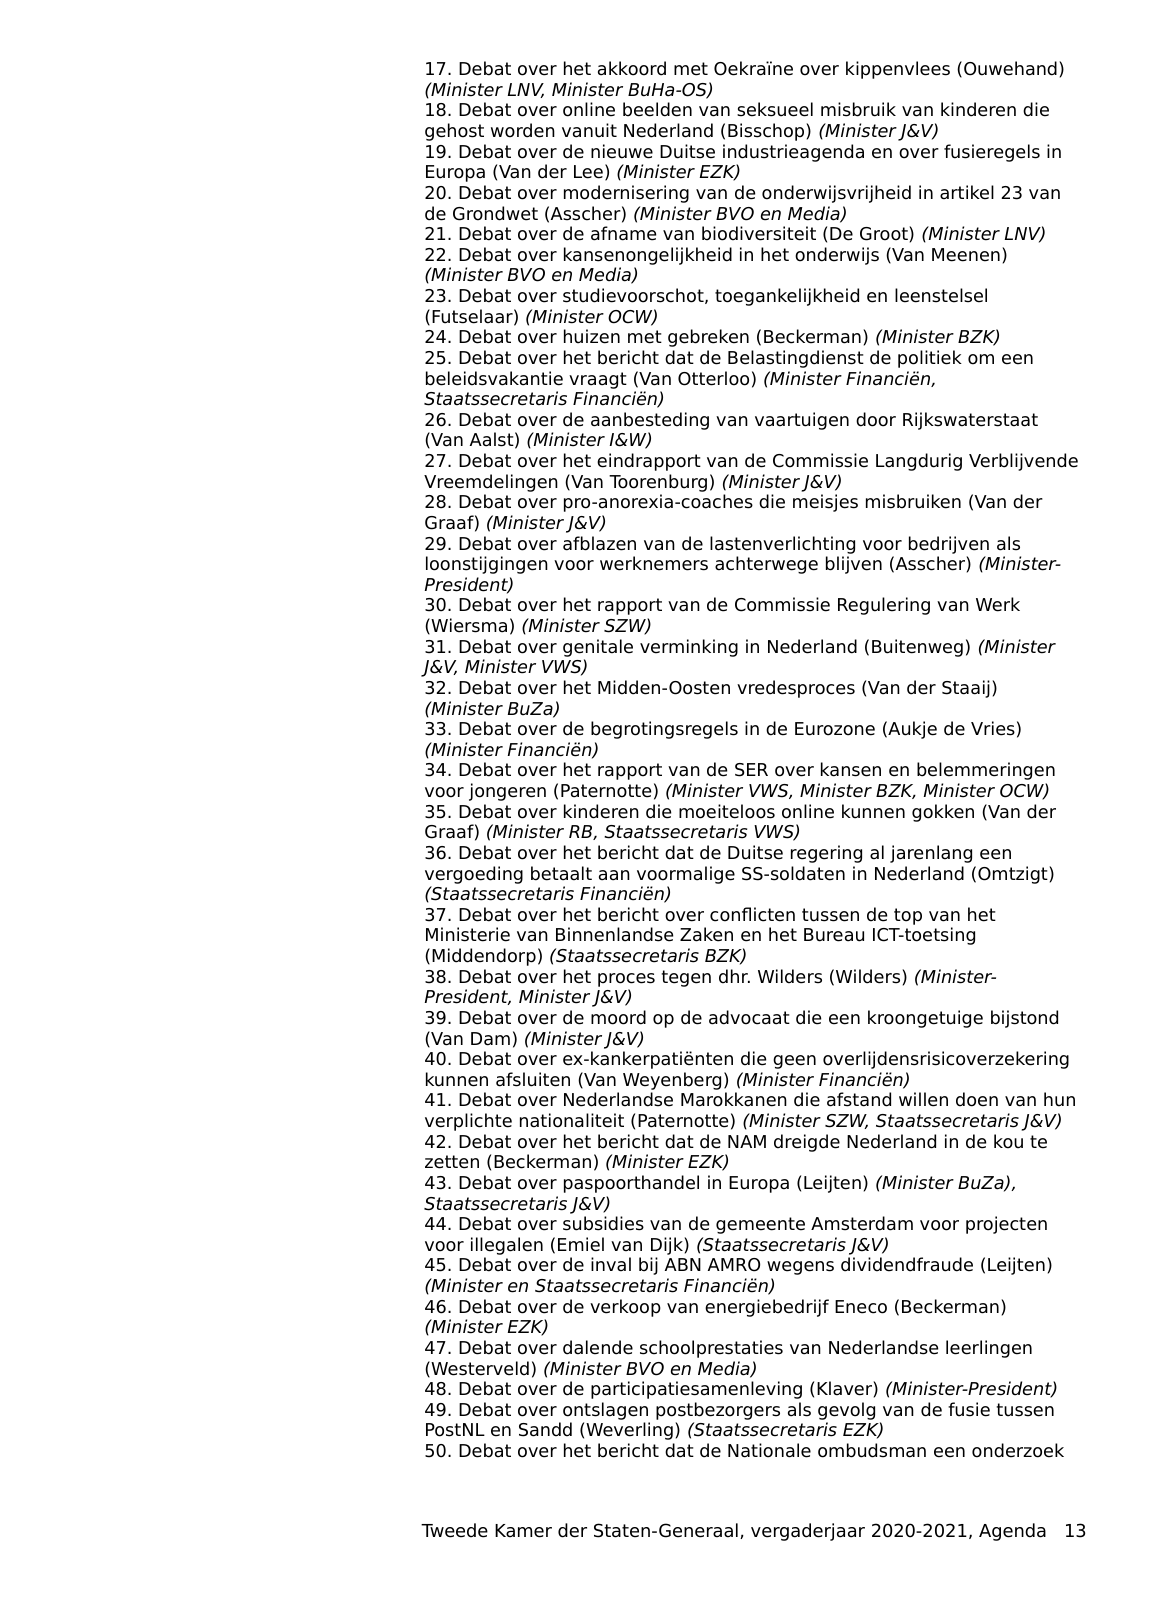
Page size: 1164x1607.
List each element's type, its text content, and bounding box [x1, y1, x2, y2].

table_cell [77, 719, 401, 760]
table_cell 19. Debat over de nieuwe Duitse industrieagenda en over fusieregels in Europa (Van der Lee) (Minister EZK) [418, 142, 1087, 183]
table_cell [401, 719, 418, 760]
table_cell 47. Debat over dalende schoolprestaties van Nederlandse leerlingen (Westerveld) (Minister BVO en Media) [418, 1338, 1087, 1379]
table_cell [77, 534, 401, 595]
table_cell [77, 1379, 401, 1400]
table_cell 20. Debat over modernisering van de onderwijsvrijheid in artikel 23 van de Grondwet (Asscher) (Minister BVO en Media) [418, 183, 1087, 224]
table_cell [77, 1049, 401, 1090]
table_cell [401, 678, 418, 719]
table_cell 25. Debat over het bericht dat de Belastingdienst de politiek om een beleidsvakantie vraagt (Van Otterloo) (Minister Financiën, Staatssecretaris Financiën) [418, 348, 1087, 410]
table_cell [401, 1132, 418, 1173]
table_cell 27. Debat over het eindrapport van de Commissie Langdurig Verblijvende Vreemdelingen (Van Toorenburg) (Minister J&V) [418, 451, 1087, 492]
table_cell 46. Debat over de verkoop van energiebedrijf Eneco (Beckerman) (Minister EZK) [418, 1297, 1087, 1338]
table_cell 21. Debat over de afname van biodiversiteit (De Groot) (Minister LNV) [418, 224, 1087, 245]
table_cell 29. Debat over afblazen van de lastenverlichting voor bedrijven als loonstijgingen voor werknemers achterwege blijven (Asscher) (Minister-President) [418, 534, 1087, 595]
table_cell [401, 1338, 418, 1379]
table_cell 18. Debat over online beelden van seksueel misbruik van kinderen die gehost worden vanuit Nederland (Bisschop) (Minister J&V) [418, 100, 1087, 142]
table_cell [77, 451, 401, 492]
table_cell [401, 905, 418, 967]
table_cell [401, 1090, 418, 1132]
table_cell [77, 410, 401, 451]
table_cell [401, 1441, 418, 1462]
table_cell [401, 1255, 418, 1297]
table_cell [401, 492, 418, 533]
table_cell 30. Debat over het rapport van de Commissie Regulering van Werk (Wiersma) (Minister SZW) [418, 595, 1087, 637]
table_cell 41. Debat over Nederlandse Marokkanen die afstand willen doen van hun verplichte nationaliteit (Paternotte) (Minister SZW, Staatssecretaris J&V) [418, 1090, 1087, 1132]
table_cell [77, 1441, 401, 1462]
table_cell [77, 1338, 401, 1379]
table_cell 17. Debat over het akkoord met Oekraïne over kippenvlees (Ouwehand) (Minister LNV, Minister BuHa-OS) [418, 59, 1087, 100]
table_cell 38. Debat over het proces tegen dhr. Wilders (Wilders) (Minister-President, Minister J&V) [418, 967, 1087, 1008]
table_cell [401, 183, 418, 224]
table_cell 28. Debat over pro-anorexia-coaches die meisjes misbruiken (Van der Graaf) (Minister J&V) [418, 492, 1087, 533]
table_cell 33. Debat over de begrotingsregels in de Eurozone (Aukje de Vries) (Minister Financiën) [418, 719, 1087, 760]
table_cell [401, 1297, 418, 1338]
table_cell [401, 100, 418, 142]
table_cell [77, 492, 401, 533]
table_cell [77, 348, 401, 410]
table_cell [77, 802, 401, 843]
table_cell 42. Debat over het bericht dat de NAM dreigde Nederland in de kou te zetten (Beckerman) (Minister EZK) [418, 1132, 1087, 1173]
table_cell [401, 1173, 418, 1214]
table_cell [401, 534, 418, 595]
table_cell [77, 1173, 401, 1214]
table_cell [401, 637, 418, 678]
table_cell [77, 1255, 401, 1297]
table_cell [401, 224, 418, 245]
table_cell [77, 1214, 401, 1255]
table_cell [77, 1132, 401, 1173]
table_cell [401, 1400, 418, 1441]
table_cell [401, 286, 418, 327]
table_cell 40. Debat over ex-kankerpatiënten die geen overlijdensrisicoverzekering kunnen afsluiten (Van Weyenberg) (Minister Financiën) [418, 1049, 1087, 1090]
table_cell [77, 905, 401, 967]
table_cell 31. Debat over genitale verminking in Nederland (Buitenweg) (Minister J&V, Minister VWS) [418, 637, 1087, 678]
table_cell 35. Debat over kinderen die moeiteloos online kunnen gokken (Van der Graaf) (Minister RB, Staatssecretaris VWS) [418, 802, 1087, 843]
table_cell [401, 327, 418, 348]
table_cell [77, 286, 401, 327]
table_cell 49. Debat over ontslagen postbezorgers als gevolg van de fusie tussen PostNL en Sandd (Weverling) (Staatssecretaris EZK) [418, 1400, 1087, 1441]
table_cell [77, 1090, 401, 1132]
table_cell [401, 843, 418, 905]
table_cell [77, 224, 401, 245]
table_cell 26. Debat over de aanbesteding van vaartuigen door Rijkswaterstaat (Van Aalst) (Minister I&W) [418, 410, 1087, 451]
table_cell [77, 100, 401, 142]
table_cell [77, 1400, 401, 1441]
table_cell 44. Debat over subsidies van de gemeente Amsterdam voor projecten voor illegalen (Emiel van Dijk) (Staatssecretaris J&V) [418, 1214, 1087, 1255]
table_cell [77, 327, 401, 348]
table_cell [77, 678, 401, 719]
table_cell [401, 967, 418, 1008]
table_cell 22. Debat over kansenongelijkheid in het onderwijs (Van Meenen) (Minister BVO en Media) [418, 245, 1087, 286]
table_cell 34. Debat over het rapport van de SER over kansen en belemmeringen voor jongeren (Paternotte) (Minister VWS, Minister BZK, Minister OCW) [418, 760, 1087, 802]
table_cell [77, 967, 401, 1008]
table_cell 45. Debat over de inval bij ABN AMRO wegens dividendfraude (Leijten) (Minister en Staatssecretaris Financiën) [418, 1255, 1087, 1297]
table_cell [401, 59, 418, 100]
table_cell [401, 802, 418, 843]
table_cell [401, 142, 418, 183]
table_cell [401, 760, 418, 802]
table_cell [401, 451, 418, 492]
table_cell [77, 142, 401, 183]
table_cell [77, 59, 401, 100]
table_cell [77, 183, 401, 224]
table_cell [401, 245, 418, 286]
table_cell [401, 595, 418, 637]
table_cell [401, 1008, 418, 1049]
table_cell [77, 843, 401, 905]
table_cell [77, 1297, 401, 1338]
table_cell 36. Debat over het bericht dat de Duitse regering al jarenlang een vergoeding betaalt aan voormalige SS-soldaten in Nederland (Omtzigt) (Staatssecretaris Financiën) [418, 843, 1087, 905]
table_cell [401, 1214, 418, 1255]
table_cell [77, 595, 401, 637]
table_cell 23. Debat over studievoorschot, toegankelijkheid en leenstelsel (Futselaar) (Minister OCW) [418, 286, 1087, 327]
table_cell [77, 1008, 401, 1049]
table_cell 24. Debat over huizen met gebreken (Beckerman) (Minister BZK) [418, 327, 1087, 348]
table_cell [77, 637, 401, 678]
table_cell 37. Debat over het bericht over conflicten tussen de top van het Ministerie van Binnenlandse Zaken en het Bureau ICT-toetsing (Middendorp) (Staatssecretaris BZK) [418, 905, 1087, 967]
table_cell 50. Debat over het bericht dat de Nationale ombudsman een onderzoek [418, 1441, 1087, 1462]
table_cell [401, 1379, 418, 1400]
table_cell [77, 245, 401, 286]
table_cell 32. Debat over het Midden-Oosten vredesproces (Van der Staaij) (Minister BuZa) [418, 678, 1087, 719]
table_cell 39. Debat over de moord op de advocaat die een kroongetuige bijstond (Van Dam) (Minister J&V) [418, 1008, 1087, 1049]
table_cell [77, 760, 401, 802]
table_cell [401, 348, 418, 410]
table_cell 43. Debat over paspoorthandel in Europa (Leijten) (Minister BuZa), Staatssecretaris J&V) [418, 1173, 1087, 1214]
table_cell 48. Debat over de participatiesamenleving (Klaver) (Minister-President) [418, 1379, 1087, 1400]
table_cell [401, 1049, 418, 1090]
table_cell [401, 410, 418, 451]
